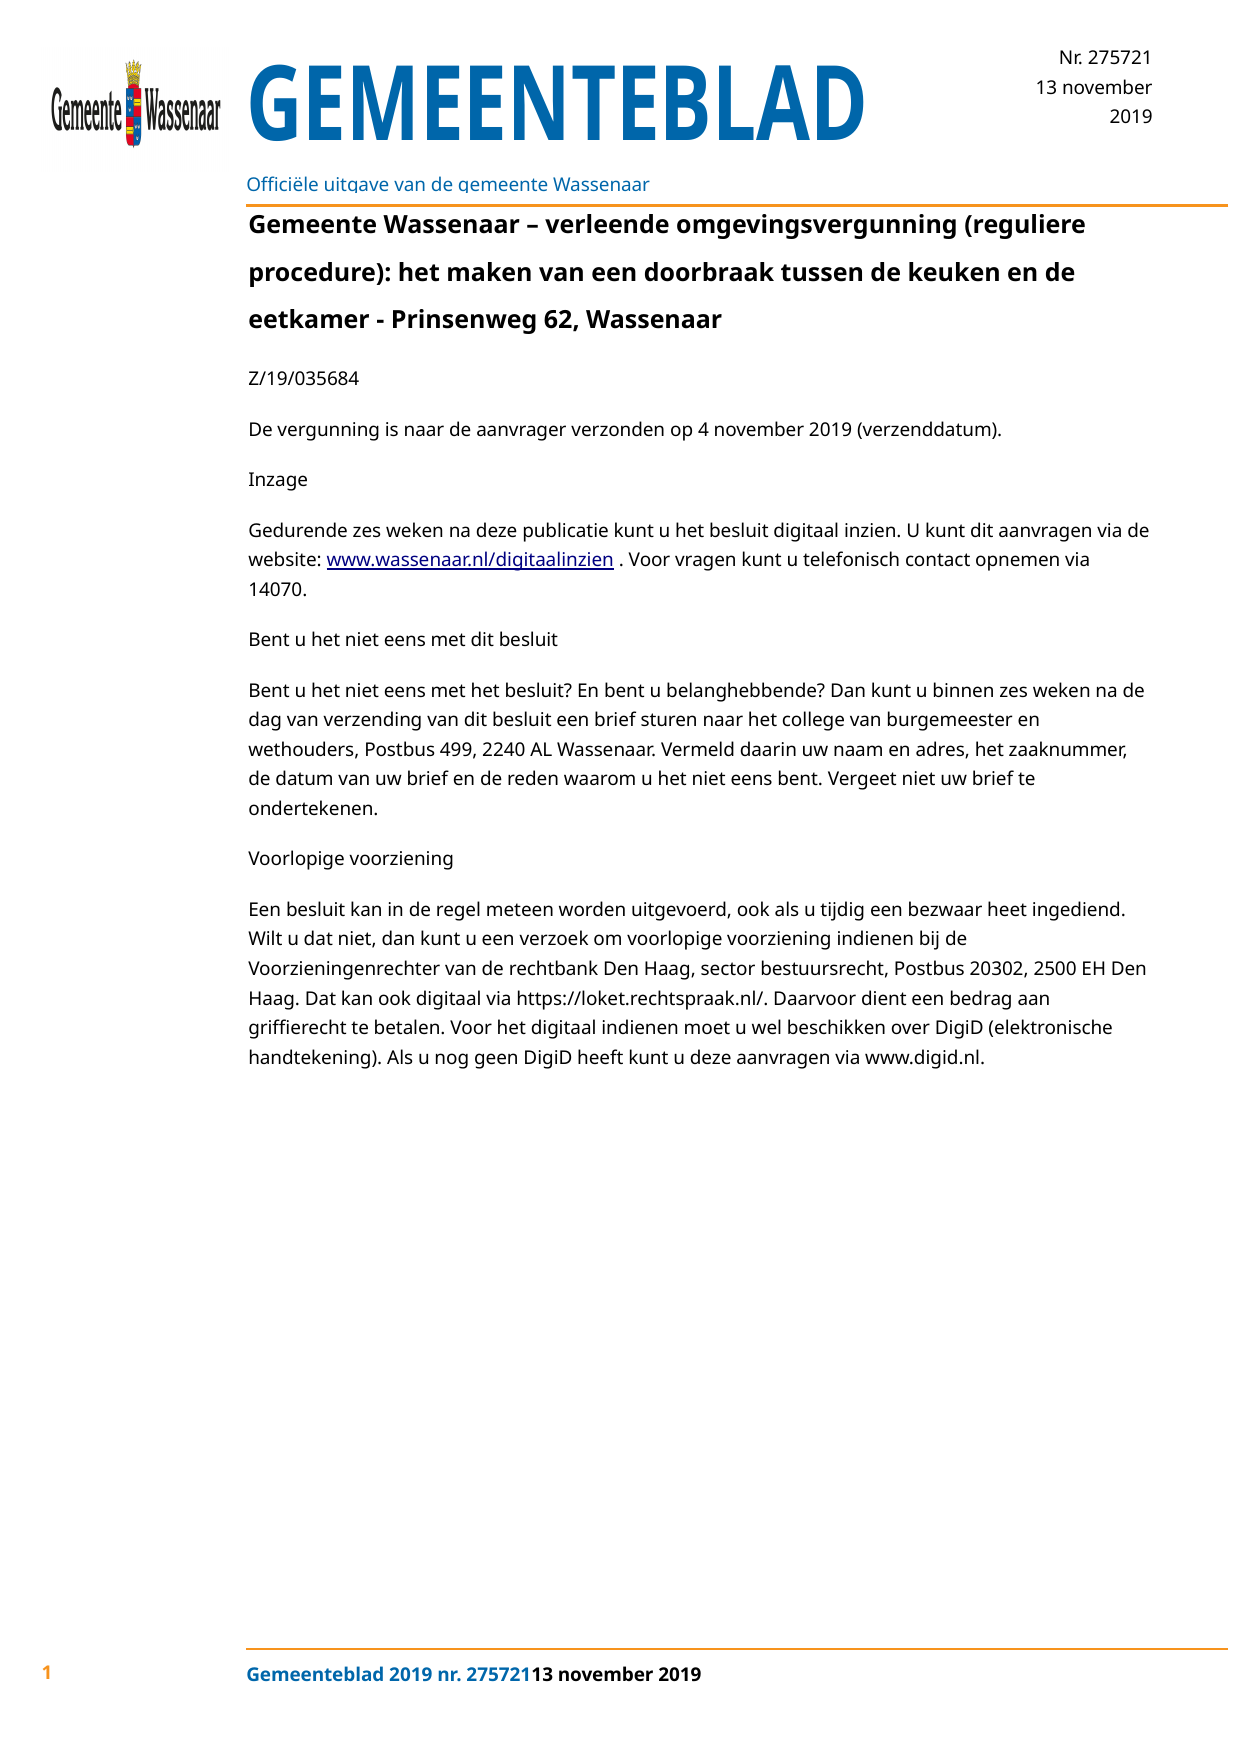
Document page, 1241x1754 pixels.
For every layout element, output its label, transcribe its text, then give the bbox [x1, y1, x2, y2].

text Gedurende zes weken na deze publicatie kunt u het besluit digitaal inzien. U kunt dit aanvragen via de website: www.wassenaar.nl/digitaalinzien . Voor vragen kunt u telefonisch contact opnemen via 14070. [248, 517, 1152, 602]
text Bent u het niet eens met dit besluit [248, 626, 1152, 652]
text Voorlopige voorziening [248, 846, 1152, 871]
text Gemeente Wassenaar – verleende omgevingsvergunning (reguliere procedure): het maken van een doorbraak tussen de keuken en de eetkamer - Prinsenweg 62, Wassenaar [248, 207, 1152, 336]
text Een besluit kan in de regel meteen worden uitgevoerd, ook als u tijdig een bezwaar heet ingediend. Wilt u dat niet, dan kunt u een verzoek om voorlopige voorziening indienen bij de Voorzieningenrechter van de rechtbank Den Haag, sector bestuursrecht, Postbus 20302, 2500 EH Den Haag. Dat kan ook digitaal via https://loket.rechtspraak.nl/. Daarvoor dient een bedrag aan griffierecht te betalen. Voor het digitaal indienen moet u wel beschikken over DigiD (elektronische handtekening). Als u nog geen DigiD heeft kunt u deze aanvragen via www.digid.nl. [248, 896, 1152, 1069]
text Bent u het niet eens met het besluit? En bent u belanghebbende? Dan kunt u binnen zes weken na de dag van verzending van dit besluit een brief sturen naar het college van burgemeester en wethouders, Postbus 499, 2240 AL Wassenaar. Vermeld daarin uw naam en adres, het zaaknummer, de datum van uw brief en de reden waarom u het niet eens bent. Vergeet niet uw brief te ondertekenen. [248, 677, 1152, 821]
text Inzage [248, 466, 1152, 492]
text Z/19/035684 [248, 366, 1152, 391]
text De vergunning is naar de aanvrager verzonden op 4 november 2019 (verzenddatum). [248, 416, 1152, 442]
picture [41, 47, 231, 172]
